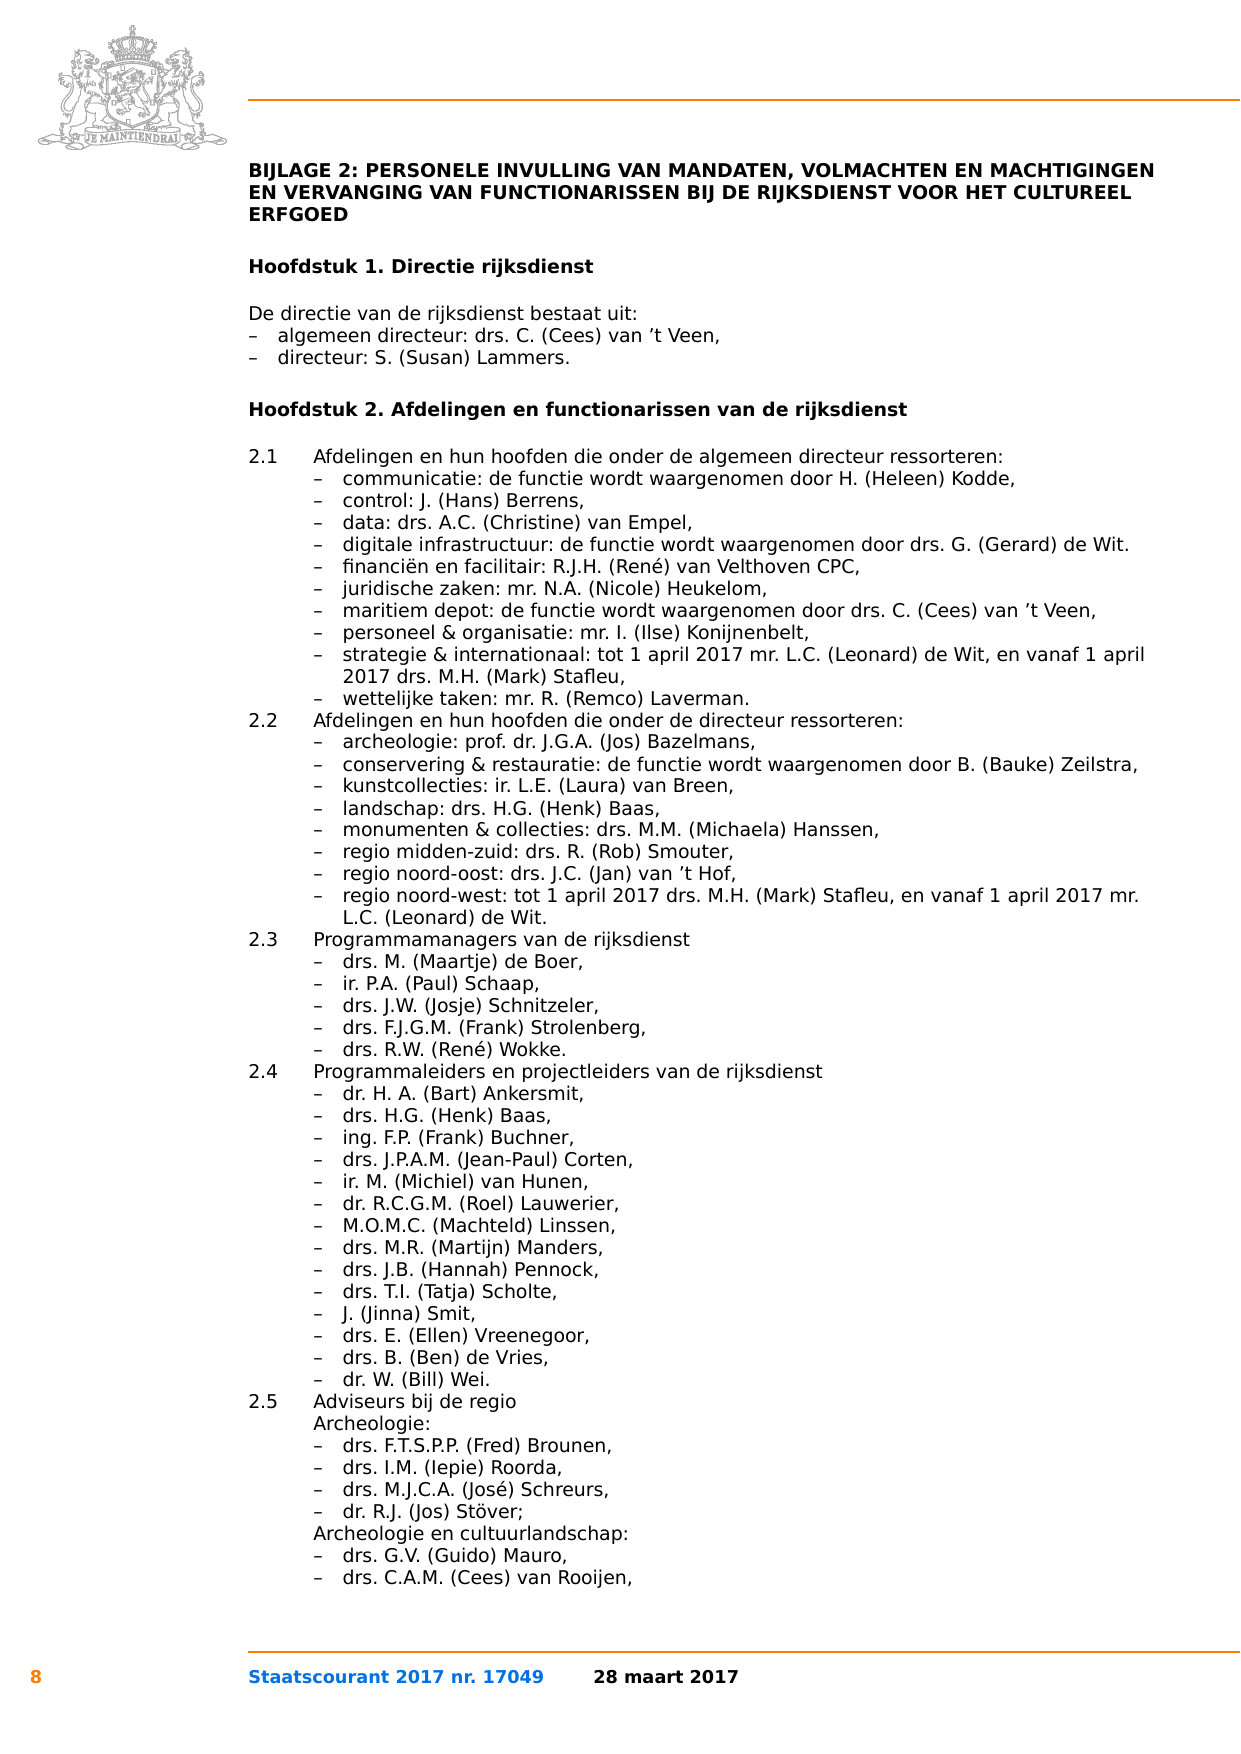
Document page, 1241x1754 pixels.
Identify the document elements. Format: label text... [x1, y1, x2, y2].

text – drs. B. (Ben) de Vries, [313, 1347, 1163, 1369]
text – conservering & restauratie: de functie wordt waargenomen door B. (Bauke) Zeilstra, [313, 753, 1163, 775]
text 2.2 Afdelingen en hun hoofden die onder de directeur ressorteren: [248, 709, 1163, 731]
text – drs. I.M. (Iepie) Roorda, [313, 1457, 1163, 1479]
text – algemeen directeur: drs. C. (Cees) van ’t Veen, [248, 325, 1163, 347]
text – juridische zaken: mr. N.A. (Nicole) Heukelom, [313, 578, 1163, 599]
text – digitale infrastructuur: de functie wordt waargenomen door drs. G. (Gerard) de Wit. [313, 534, 1163, 556]
text – data: drs. A.C. (Christine) van Empel, [313, 512, 1163, 534]
text – drs. J.B. (Hannah) Pennock, [313, 1259, 1163, 1281]
text – archeologie: prof. dr. J.G.A. (Jos) Bazelmans, [313, 731, 1163, 753]
text – control: J. (Hans) Berrens, [313, 490, 1163, 512]
text – M.O.M.C. (Machteld) Linssen, [313, 1215, 1163, 1237]
text 2.5 Adviseurs bij de regio [248, 1391, 1163, 1413]
text – wettelijke taken: mr. R. (Remco) Laverman. [313, 687, 1163, 709]
text Archeologie: [313, 1413, 1163, 1435]
text – strategie & internationaal: tot 1 april 2017 mr. L.C. (Leonard) de Wit, en vanaf 1 april 2017 drs. M.H. (Mark) Stafleu, [313, 643, 1163, 687]
text – monumenten & collecties: drs. M.M. (Michaela) Hanssen, [313, 819, 1163, 841]
text – ir. P.A. (Paul) Schaap, [313, 973, 1163, 995]
text 2.3 Programmamanagers van de rijksdienst [248, 929, 1163, 951]
text – dr. W. (Bill) Wei. [313, 1369, 1163, 1391]
text – dr. R.C.G.M. (Roel) Lauwerier, [313, 1193, 1163, 1215]
text – personeel & organisatie: mr. I. (Ilse) Konijnenbelt, [313, 622, 1163, 643]
text – directeur: S. (Susan) Lammers. [248, 347, 1163, 369]
picture [38, 25, 227, 150]
text – kunstcollecties: ir. L.E. (Laura) van Breen, [313, 775, 1163, 797]
text – drs. E. (Ellen) Vreenegoor, [313, 1325, 1163, 1347]
text – financiën en facilitair: R.J.H. (René) van Velthoven CPC, [313, 556, 1163, 578]
text – maritiem depot: de functie wordt waargenomen door drs. C. (Cees) van ’t Veen, [313, 599, 1163, 622]
text – drs. H.G. (Henk) Baas, [313, 1105, 1163, 1127]
text – drs. R.W. (René) Wokke. [313, 1039, 1163, 1061]
text De directie van de rijksdienst bestaat uit: [248, 303, 1163, 325]
text – drs. T.I. (Tatja) Scholte, [313, 1281, 1163, 1303]
text – drs. C.A.M. (Cees) van Rooijen, [313, 1567, 1163, 1589]
text – ir. M. (Michiel) van Hunen, [313, 1171, 1163, 1193]
text – drs. J.W. (Josje) Schnitzeler, [313, 995, 1163, 1017]
text – ing. F.P. (Frank) Buchner, [313, 1127, 1163, 1149]
text – drs. F.J.G.M. (Frank) Strolenberg, [313, 1017, 1163, 1039]
text – J. (Jinna) Smit, [313, 1303, 1163, 1325]
text – regio noord-oost: drs. J.C. (Jan) van ’t Hof, [313, 863, 1163, 885]
subtitle Hoofdstuk 1. Directie rijksdienst [248, 256, 1163, 278]
text – regio midden-zuid: drs. R. (Rob) Smouter, [313, 841, 1163, 863]
text – drs. J.P.A.M. (Jean-Paul) Corten, [313, 1149, 1163, 1171]
text 2.4 Programmaleiders en projectleiders van de rijksdienst [248, 1061, 1163, 1083]
text – dr. H. A. (Bart) Ankersmit, [313, 1083, 1163, 1105]
text – drs. M.J.C.A. (José) Schreurs, [313, 1479, 1163, 1501]
text – drs. M. (Maartje) de Boer, [313, 951, 1163, 973]
text 2.1 Afdelingen en hun hoofden die onder de algemeen directeur ressorteren: [248, 446, 1163, 468]
text – dr. R.J. (Jos) Stöver; [313, 1501, 1163, 1523]
text – communicatie: de functie wordt waargenomen door H. (Heleen) Kodde, [313, 468, 1163, 490]
text Archeologie en cultuurlandschap: [313, 1523, 1163, 1545]
subtitle Hoofdstuk 2. Afdelingen en functionarissen van de rijksdienst [248, 399, 1163, 421]
text – drs. G.V. (Guido) Mauro, [313, 1545, 1163, 1567]
text – regio noord-west: tot 1 april 2017 drs. M.H. (Mark) Stafleu, en vanaf 1 april 2017 mr. L.C. (Leonard) de Wit. [313, 885, 1163, 929]
text – drs. F.T.S.P.P. (Fred) Brounen, [313, 1435, 1163, 1457]
text – drs. M.R. (Martijn) Manders, [313, 1237, 1163, 1259]
subtitle BIJLAGE 2: PERSONELE INVULLING VAN MANDATEN, VOLMACHTEN EN MACHTIGINGEN EN VERVANGING VAN FUNCTIONARISSEN BIJ DE RIJKSDIENST VOOR HET CULTUREEL ERFGOED [248, 160, 1163, 226]
text – landschap: drs. H.G. (Henk) Baas, [313, 797, 1163, 819]
